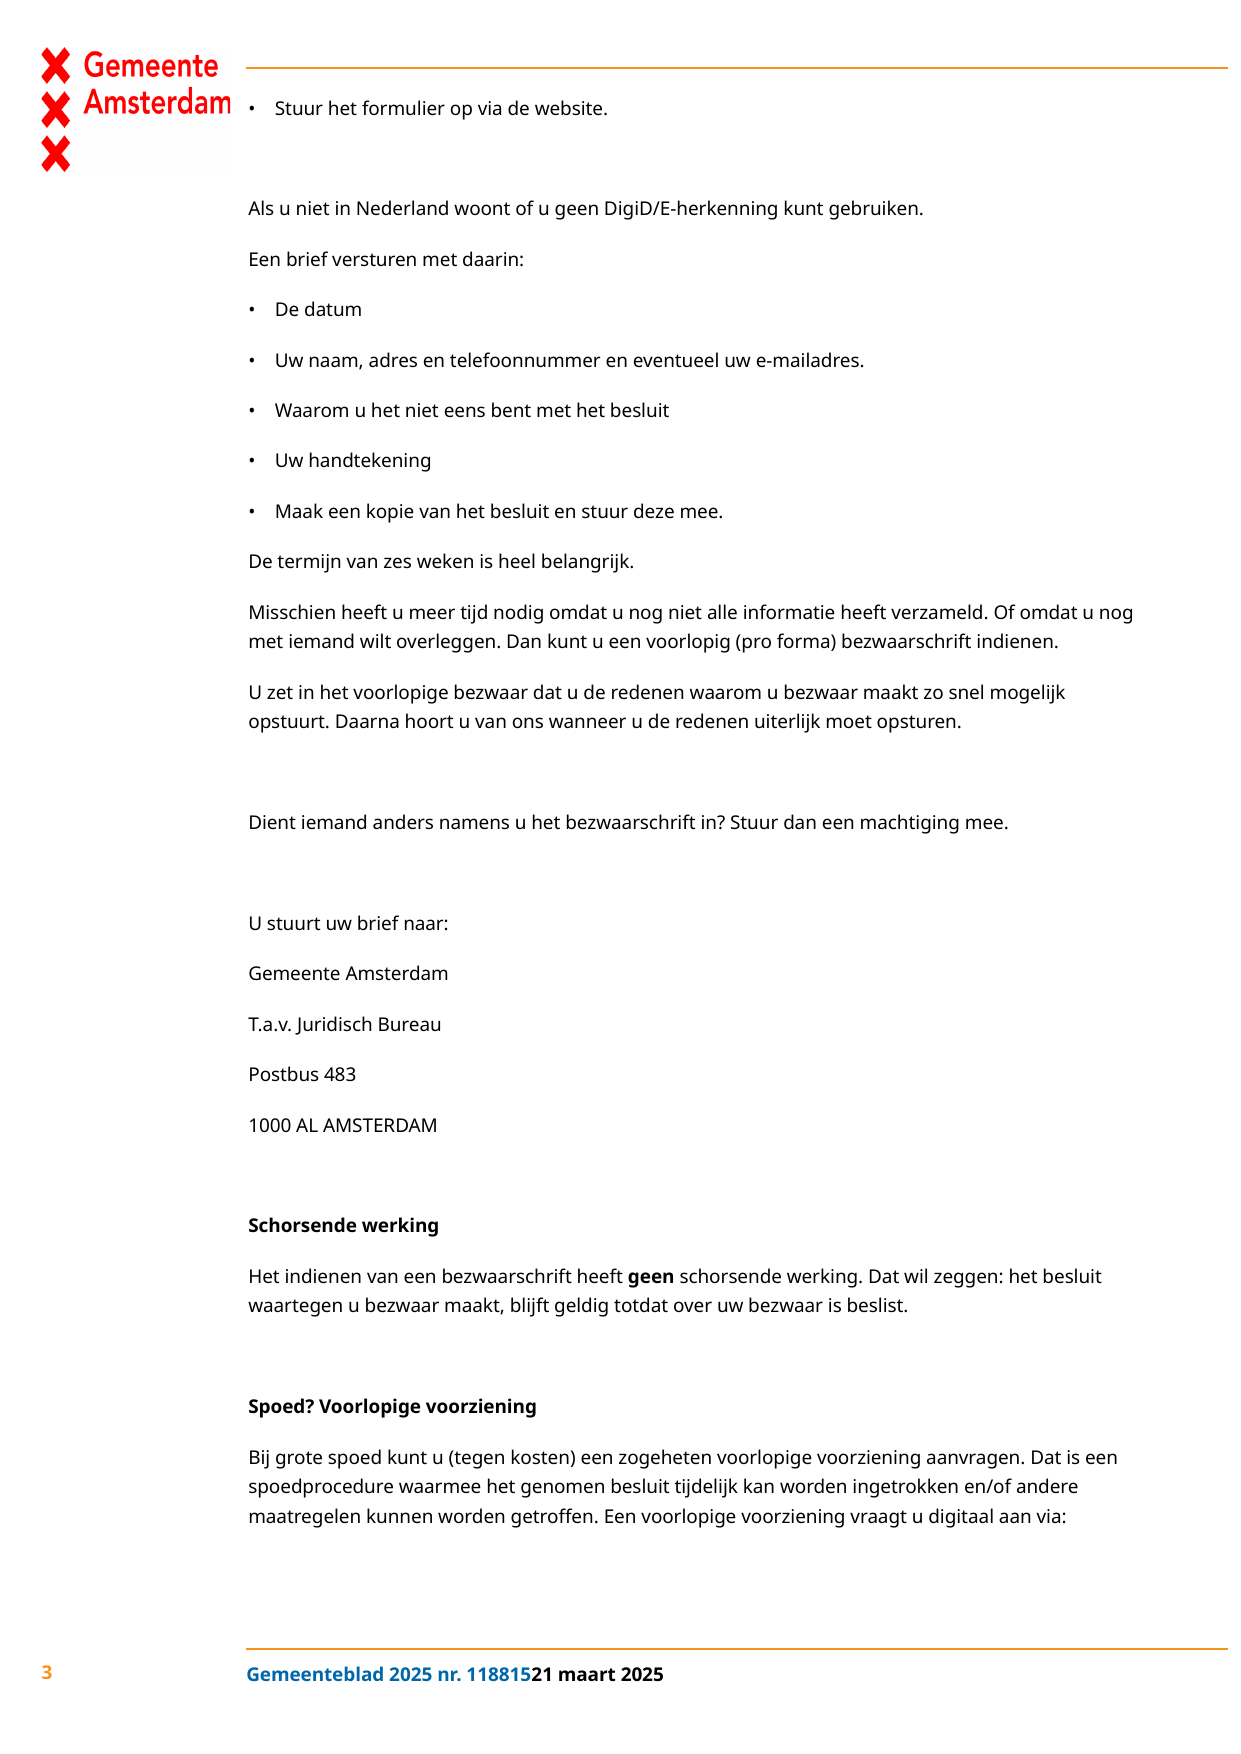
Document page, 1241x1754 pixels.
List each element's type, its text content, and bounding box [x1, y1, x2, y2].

text 1000 AL AMSTERDAM [248, 1112, 1152, 1138]
text T.a.v. Juridisch Bureau [248, 1011, 1152, 1037]
text Dient iemand anders namens u het bezwaarschrift in? Stuur dan een machtiging mee. [248, 809, 1152, 835]
text De termijn van zes weken is heel belangrijk. [248, 548, 1152, 574]
text • De datum [248, 296, 1152, 322]
text • Waarom u het niet eens bent met het besluit [248, 397, 1152, 423]
picture [41, 47, 231, 172]
text Het indienen van een bezwaarschrift heeft geen schorsende werking. Dat wil zeggen: het besluit waartegen u bezwaar maakt, blijft geldig totdat over uw bezwaar is beslist. [248, 1263, 1152, 1318]
text • Maak een kopie van het besluit en stuur deze mee. [248, 498, 1152, 524]
text Gemeente Amsterdam [248, 961, 1152, 986]
text Misschien heeft u meer tijd nodig omdat u nog niet alle informatie heeft verzameld. Of omdat u nog met iemand wilt overleggen. Dan kunt u een voorlopig (pro forma) bezwaarschrift indienen. [248, 599, 1152, 654]
text Een brief versturen met daarin: [248, 246, 1152, 272]
text • Uw handtekening [248, 448, 1152, 473]
text U zet in het voorlopige bezwaar dat u de redenen waarom u bezwaar maakt zo snel mogelijk opstuurt. Daarna hoort u van ons wanneer u de redenen uiterlijk moet opsturen. [248, 679, 1152, 734]
text Spoed? Voorlopige voorziening [248, 1393, 1152, 1419]
text Schorsende werking [248, 1213, 1152, 1238]
text • Stuur het formulier op via de website. [248, 95, 1152, 121]
text Bij grote spoed kunt u (tegen kosten) een zogeheten voorlopige voorziening aanvragen. Dat is een spoedprocedure waarmee het genomen besluit tijdelijk kan worden ingetrokken en/of andere maatregelen kunnen worden getroffen. Een voorlopige voorziening vraagt u digitaal aan via: [248, 1444, 1152, 1529]
text Postbus 483 [248, 1061, 1152, 1087]
text U stuurt uw brief naar: [248, 910, 1152, 936]
text Als u niet in Nederland woont of u geen DigiD/E-herkenning kunt gebruiken. [248, 196, 1152, 221]
text • Uw naam, adres en telefoonnummer en eventueel uw e-mailadres. [248, 347, 1152, 373]
